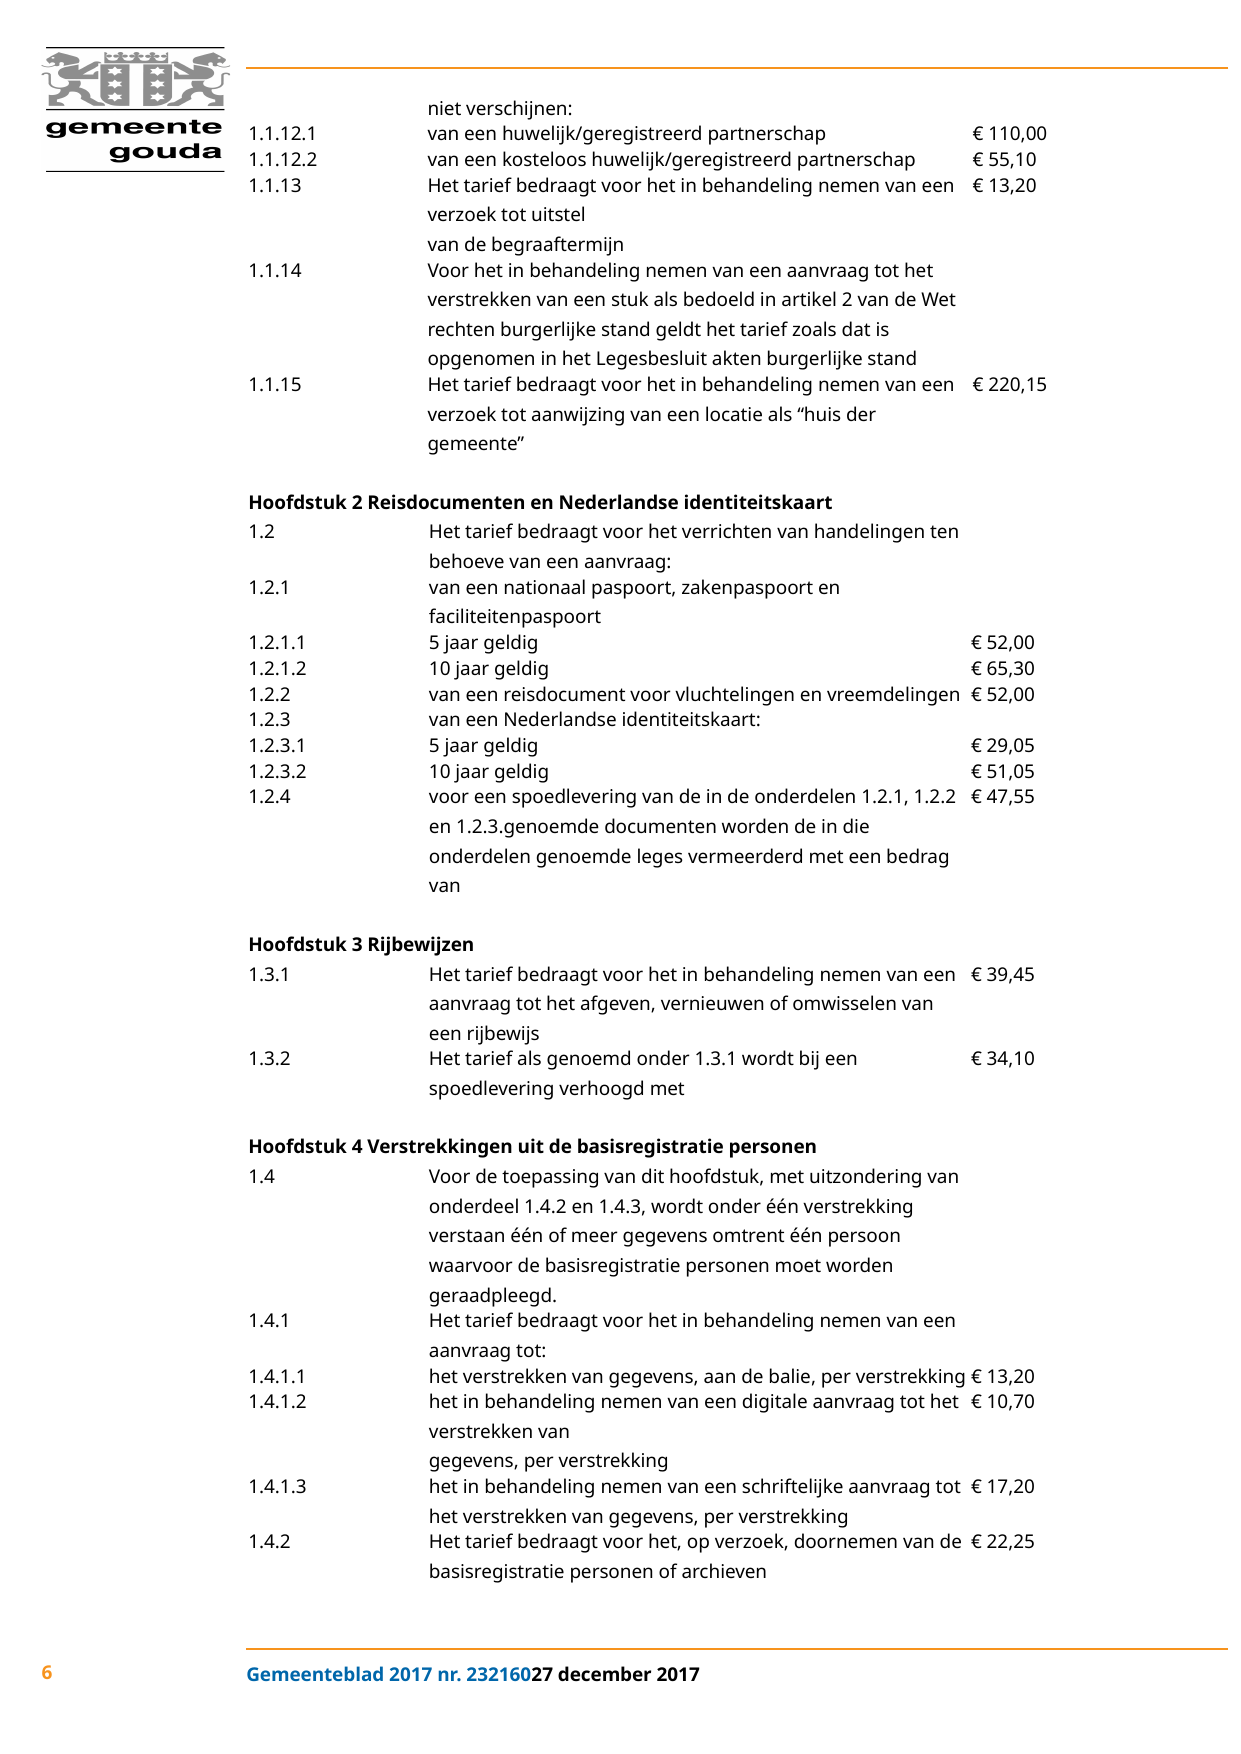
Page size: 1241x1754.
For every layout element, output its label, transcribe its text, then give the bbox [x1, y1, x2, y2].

table_cell 1.2.1.1 [248, 629, 429, 655]
table_cell van een reisdocument voor vluchtelingen en vreemdelingen [429, 681, 971, 707]
table_cell 1.4.1.3 [248, 1474, 429, 1529]
table_cell € 51,05 [971, 758, 1152, 784]
table_cell niet verschijnen: [427, 95, 972, 121]
table_cell 5 jaar geldig [429, 732, 971, 758]
table_header Voor de toepassing van dit hoofdstuk, met uitzondering van onderdeel 1.4.2 en 1.4.3, wordt onder één verstrekking verstaan één of meer gegevens omtrent één persoon waarvoor de basisregistratie personen moet worden geraadpleegd. [429, 1164, 971, 1307]
table_cell € 13,20 [971, 1363, 1152, 1388]
table_cell € 17,20 [971, 1474, 1152, 1529]
table_header Het tarief bedraagt voor het in behandeling nemen van een aanvraag tot het afgeven, vernieuwen of omwisselen van een rijbewijs [429, 961, 971, 1046]
table_cell € 52,00 [971, 629, 1152, 655]
table_cell € 47,55 [971, 784, 1152, 898]
table_cell 1.1.15 [248, 371, 427, 456]
table_cell € 13,20 [973, 172, 1152, 257]
table_header Het tarief bedraagt voor het verrichten van handelingen ten behoeve van een aanvraag: [429, 519, 971, 574]
table_cell voor een spoedlevering van de in de onderdelen 1.2.1, 1.2.2 en 1.2.3.genoemde documenten worden de in die onderdelen genoemde leges vermeerderd met een bedrag van [429, 784, 971, 898]
table_cell € 22,25 [971, 1529, 1152, 1584]
table_cell van een huwelijk/geregistreerd partnerschap [427, 121, 972, 146]
text Hoofdstuk 3 Rijbewijzen [248, 931, 1152, 957]
table_cell [248, 95, 427, 121]
table_cell Voor het in behandeling nemen van een aanvraag tot het verstrekken van een stuk als bedoeld in artikel 2 van de Wet rechten burgerlijke stand geldt het tarief zoals dat is opgenomen in het Legesbesluit akten burgerlijke stand [427, 257, 972, 371]
text Hoofdstuk 2 Reisdocumenten en Nederlandse identiteitskaart [248, 489, 1152, 515]
text Hoofdstuk 4 Verstrekkingen uit de basisregistratie personen [248, 1134, 1152, 1159]
table_cell 1.2.3 [248, 707, 429, 732]
table_cell € 34,10 [971, 1046, 1152, 1101]
table_cell € 65,30 [971, 655, 1152, 681]
table_cell Het tarief als genoemd onder 1.3.1 wordt bij een spoedlevering verhoogd met [429, 1046, 971, 1101]
table_cell van een nationaal paspoort, zakenpaspoort en faciliteitenpaspoort [429, 574, 971, 629]
table_cell [973, 257, 1152, 371]
table_cell 1.1.14 [248, 257, 427, 371]
table_cell het verstrekken van gegevens, aan de balie, per verstrekking [429, 1363, 971, 1388]
table_cell 1.3.2 [248, 1046, 429, 1101]
table_cell 5 jaar geldig [429, 629, 971, 655]
table_cell [973, 95, 1152, 121]
table_cell € 52,00 [971, 681, 1152, 707]
table_cell [971, 1308, 1152, 1363]
table_cell Het tarief bedraagt voor het in behandeling nemen van een verzoek tot uitstel van de begraaftermijn [427, 172, 972, 257]
table_cell [971, 574, 1152, 629]
table_cell 10 jaar geldig [429, 758, 971, 784]
table_header [971, 1164, 1152, 1307]
table_cell € 10,70 [971, 1389, 1152, 1473]
table_header 1.2 [248, 519, 429, 574]
table_header € 39,45 [971, 961, 1152, 1046]
table_cell van een Nederlandse identiteitskaart: [429, 707, 971, 732]
table_cell 1.1.12.1 [248, 121, 427, 146]
table_header 1.3.1 [248, 961, 429, 1046]
table_cell 1.4.1.1 [248, 1363, 429, 1388]
table_cell [971, 707, 1152, 732]
table_header 1.4 [248, 1164, 429, 1307]
table_header [971, 519, 1152, 574]
table_cell het in behandeling nemen van een digitale aanvraag tot het verstrekken van gegevens, per verstrekking [429, 1389, 971, 1473]
table_cell 1.4.1 [248, 1308, 429, 1363]
table_cell Het tarief bedraagt voor het in behandeling nemen van een aanvraag tot: [429, 1308, 971, 1363]
picture [41, 47, 231, 172]
table_cell 1.2.3.2 [248, 758, 429, 784]
table_cell 1.1.12.2 [248, 146, 427, 172]
table_cell 1.2.4 [248, 784, 429, 898]
table_cell € 29,05 [971, 732, 1152, 758]
table_cell 1.2.1 [248, 574, 429, 629]
table_cell Het tarief bedraagt voor het, op verzoek, doornemen van de basisregistratie personen of archieven [429, 1529, 971, 1584]
table_cell 1.2.2 [248, 681, 429, 707]
table_cell € 55,10 [973, 146, 1152, 172]
table_cell 10 jaar geldig [429, 655, 971, 681]
table_cell 1.2.3.1 [248, 732, 429, 758]
table_cell 1.4.1.2 [248, 1389, 429, 1473]
table_cell 1.1.13 [248, 172, 427, 257]
table_cell 1.4.2 [248, 1529, 429, 1584]
table_cell € 110,00 [973, 121, 1152, 146]
table_cell het in behandeling nemen van een schriftelijke aanvraag tot het verstrekken van gegevens, per verstrekking [429, 1474, 971, 1529]
table_cell 1.2.1.2 [248, 655, 429, 681]
table_cell Het tarief bedraagt voor het in behandeling nemen van een verzoek tot aanwijzing van een locatie als “huis der gemeente” [427, 371, 972, 456]
table_cell € 220,15 [973, 371, 1152, 456]
table_cell van een kosteloos huwelijk/geregistreerd partnerschap [427, 146, 972, 172]
